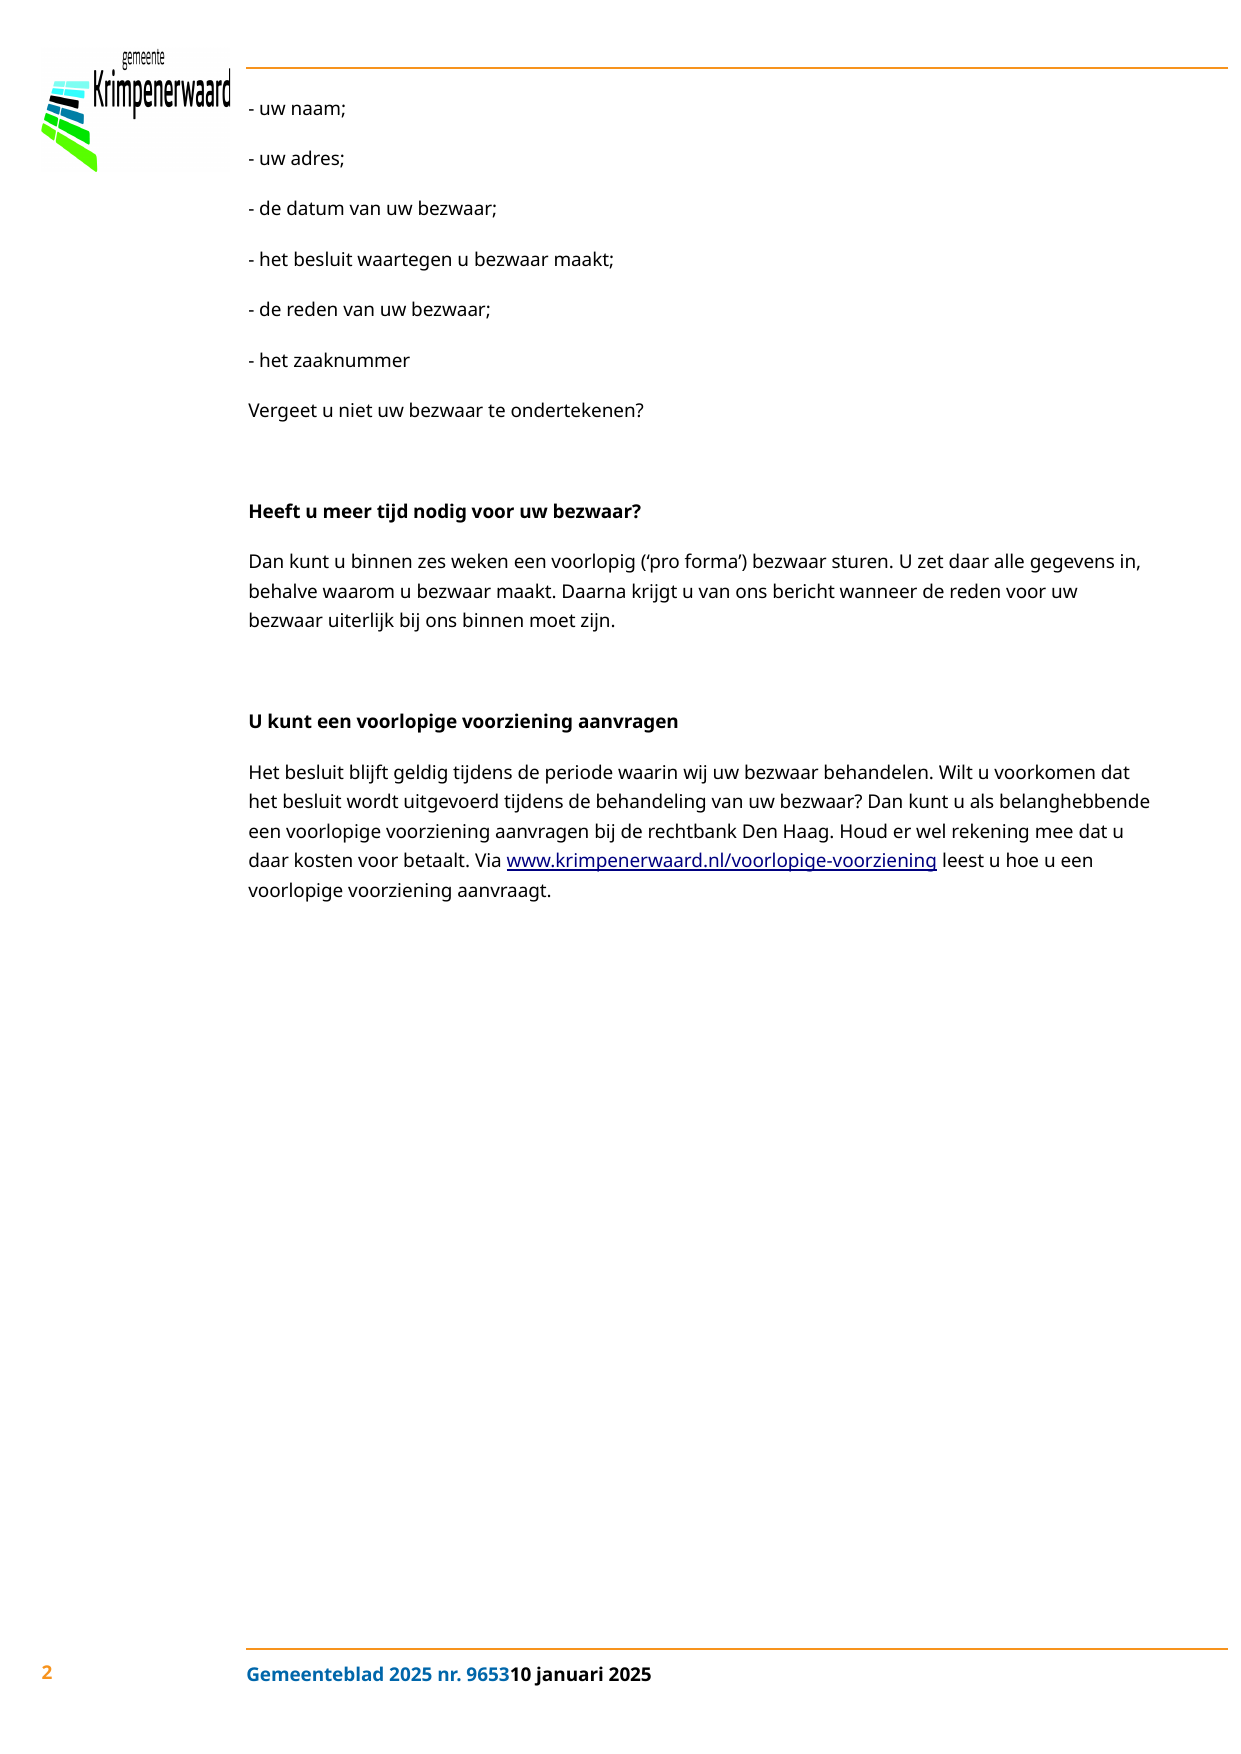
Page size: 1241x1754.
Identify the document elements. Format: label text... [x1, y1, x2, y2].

text Heeft u meer tijd nodig voor uw bezwaar? [248, 498, 1152, 524]
text - uw naam; [248, 95, 1152, 121]
text Vergeet u niet uw bezwaar te ondertekenen? [248, 397, 1152, 423]
text Dan kunt u binnen zes weken een voorlopig (‘pro forma’) bezwaar sturen. U zet daar alle gegevens in, behalve waarom u bezwaar maakt. Daarna krijgt u van ons bericht wanneer de reden voor uw bezwaar uiterlijk bij ons binnen moet zijn. [248, 548, 1152, 633]
picture [41, 47, 231, 172]
text Het besluit blijft geldig tijdens de periode waarin wij uw bezwaar behandelen. Wilt u voorkomen dat het besluit wordt uitgevoerd tijdens de behandeling van uw bezwaar? Dan kunt u als belanghebbende een voorlopige voorziening aanvragen bij de rechtbank Den Haag. Houd er wel rekening mee dat u daar kosten voor betaalt. Via www.krimpenerwaard.nl/voorlopige-voorziening leest u hoe u een voorlopige voorziening aanvraagt. [248, 759, 1152, 903]
text - de datum van uw bezwaar; [248, 196, 1152, 221]
text - uw adres; [248, 145, 1152, 171]
text - het zaaknummer [248, 347, 1152, 373]
text U kunt een voorlopige voorziening aanvragen [248, 708, 1152, 734]
text - de reden van uw bezwaar; [248, 296, 1152, 322]
text - het besluit waartegen u bezwaar maakt; [248, 246, 1152, 272]
